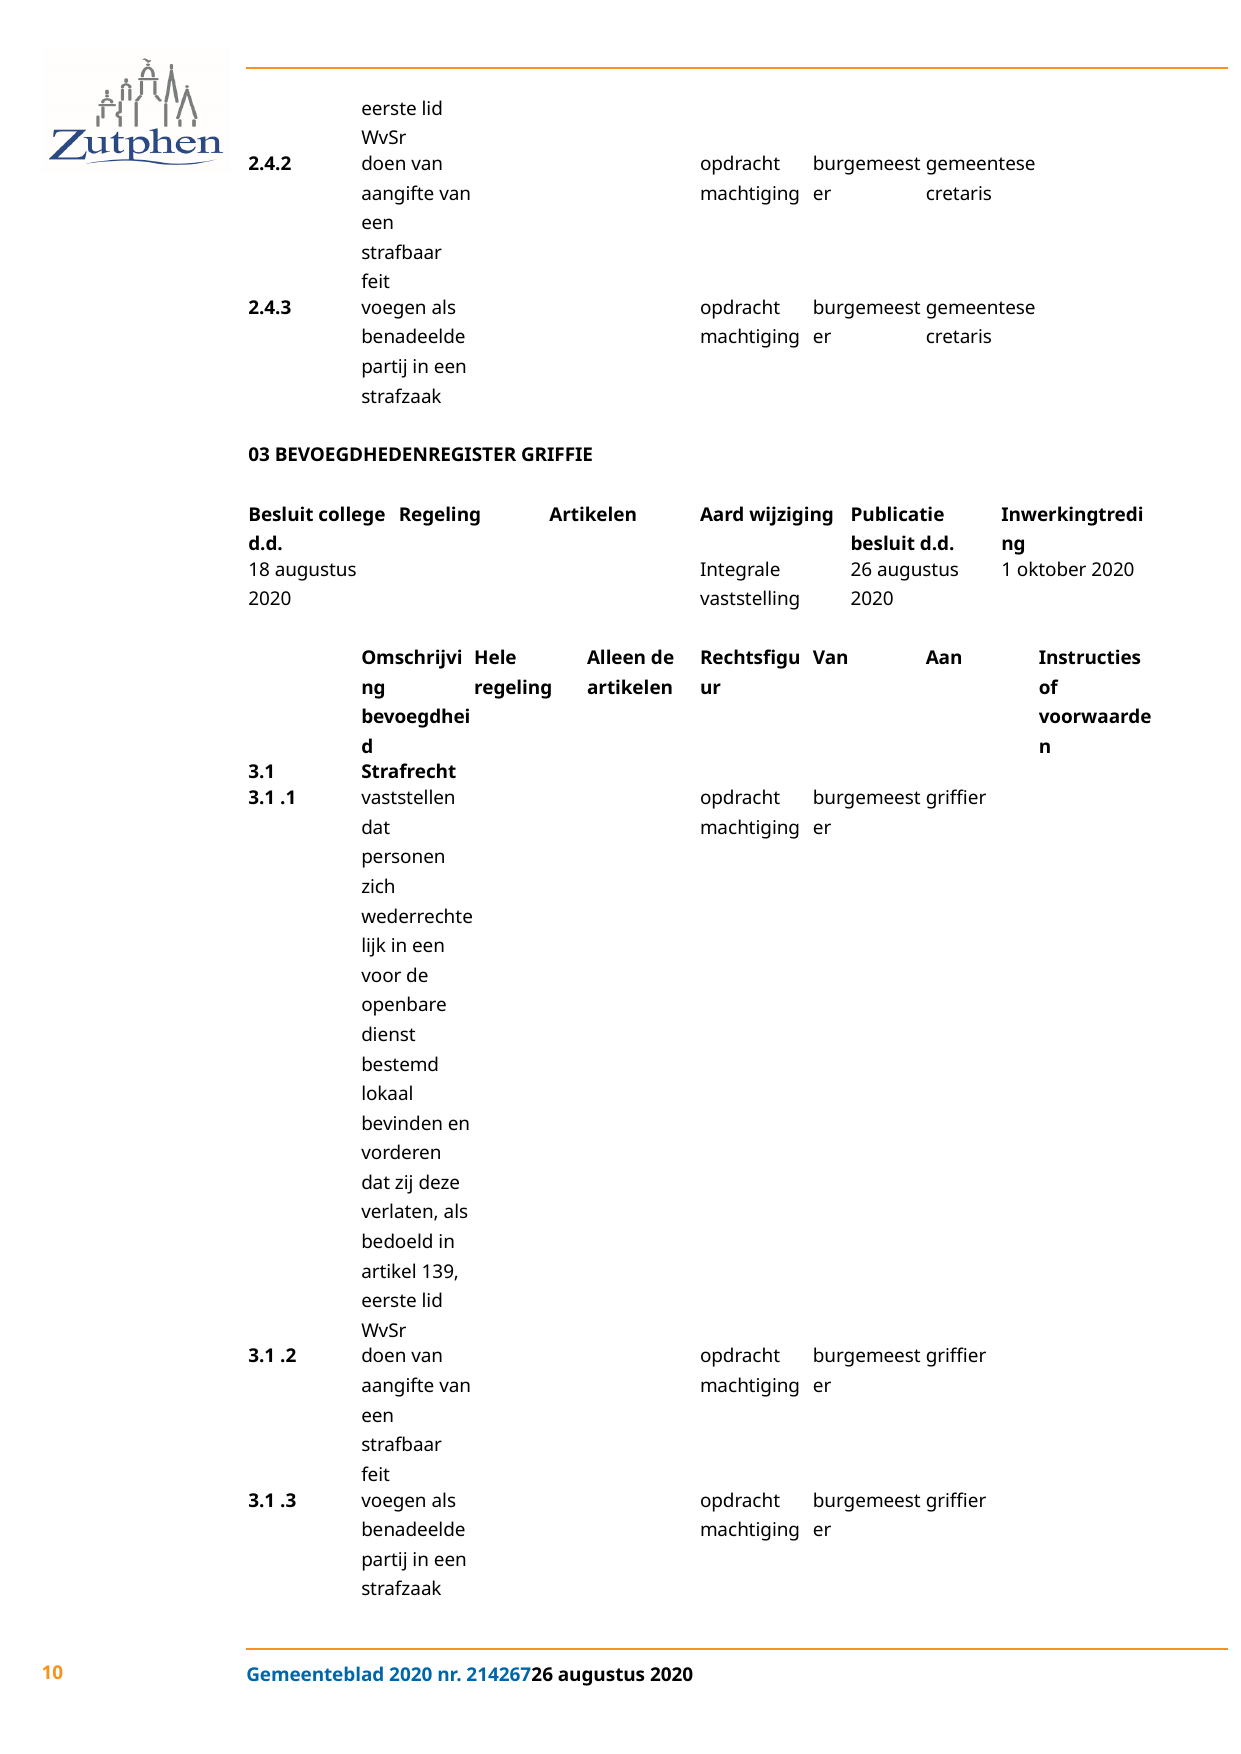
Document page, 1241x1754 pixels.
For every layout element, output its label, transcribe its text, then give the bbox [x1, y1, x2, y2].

table_header Alleen de artikelen [587, 644, 700, 759]
table_cell burgemeester [813, 150, 926, 294]
table_cell opdracht machtiging [700, 1343, 813, 1487]
table_cell [474, 1343, 587, 1487]
table_cell griffier [926, 1343, 1038, 1487]
table_cell opdracht machtiging [700, 150, 813, 294]
table_cell burgemeester [813, 294, 926, 409]
table_cell [587, 1487, 700, 1601]
table_cell opdracht machtiging [700, 1487, 813, 1601]
table_cell [587, 95, 700, 150]
table_header Besluit college d.d. [248, 501, 398, 556]
table_cell 2.4.3 [248, 294, 361, 409]
table_cell [474, 150, 587, 294]
table_cell [926, 95, 1038, 150]
table_cell [1039, 294, 1152, 409]
table_cell [1039, 95, 1152, 150]
table_cell [813, 95, 926, 150]
table_cell gemeentesecretaris [926, 150, 1038, 294]
table_cell voegen als benadeelde partij in een strafzaak [361, 1487, 474, 1601]
table_cell [1039, 785, 1152, 1343]
table_cell Integrale vaststelling [700, 556, 850, 611]
table_cell opdracht machtiging [700, 785, 813, 1343]
table_cell [474, 294, 587, 409]
table_cell [248, 95, 361, 150]
table_cell [549, 556, 700, 611]
table_cell [587, 1343, 700, 1487]
table_header Artikelen [549, 501, 700, 556]
table_header Instructies of voorwaarden [1039, 644, 1152, 759]
table_cell 3.1 .1 [248, 785, 361, 1343]
text 03 BEVOEGDHEDENREGISTER GRIFFIE [248, 441, 1152, 467]
table_cell burgemeester [813, 1343, 926, 1487]
table_cell gemeentesecretaris [926, 294, 1038, 409]
table_cell 3.1 [248, 759, 361, 784]
table_cell [399, 556, 549, 611]
table_cell 18 augustus 2020 [248, 556, 398, 611]
table_cell [587, 150, 700, 294]
table_cell griffier [926, 1487, 1038, 1601]
table_cell 3.1 .2 [248, 1343, 361, 1487]
table_header Publicatie besluit d.d. [850, 501, 1001, 556]
table_header Aan [926, 644, 1038, 759]
table_cell [700, 95, 813, 150]
table_header Inwerkingtreding [1001, 501, 1152, 556]
table_cell doen van aangifte van een strafbaar feit [361, 150, 474, 294]
table_cell 26 augustus 2020 [850, 556, 1001, 611]
table_header Van [813, 644, 926, 759]
table_cell [587, 294, 700, 409]
table_cell 1 oktober 2020 [1001, 556, 1152, 611]
table_cell doen van aangifte van een strafbaar feit [361, 1343, 474, 1487]
table_header [248, 644, 361, 759]
table_cell [587, 785, 700, 1343]
table_cell voegen als benadeelde partij in een strafzaak [361, 294, 474, 409]
table_cell vaststellen dat personen zich wederrechtelijk in een voor de openbare dienst bestemd lokaal bevinden en vorderen dat zij deze verlaten, als bedoeld in artikel 139, eerste lid WvSr [361, 785, 474, 1343]
table_cell eerste lid WvSr [361, 95, 474, 150]
table_header Aard wijziging [700, 501, 850, 556]
table_cell [474, 1487, 587, 1601]
table_cell [1039, 1343, 1152, 1487]
table_cell 2.4.2 [248, 150, 361, 294]
table_cell [1039, 1487, 1152, 1601]
table_header Omschrijving bevoegdheid [361, 644, 474, 759]
table_cell [474, 785, 587, 1343]
table_cell Strafrecht [361, 759, 474, 784]
picture [41, 47, 231, 172]
table_cell 3.1 .3 [248, 1487, 361, 1601]
table_header Regeling [399, 501, 549, 556]
table_cell [474, 759, 1152, 784]
table_cell burgemeester [813, 785, 926, 1343]
table_cell opdracht machtiging [700, 294, 813, 409]
table_cell burgemeester [813, 1487, 926, 1601]
table_header Hele regeling [474, 644, 587, 759]
table_cell [474, 95, 587, 150]
table_cell [1039, 150, 1152, 294]
table_header Rechtsfiguur [700, 644, 813, 759]
table_cell griffier [926, 785, 1038, 1343]
